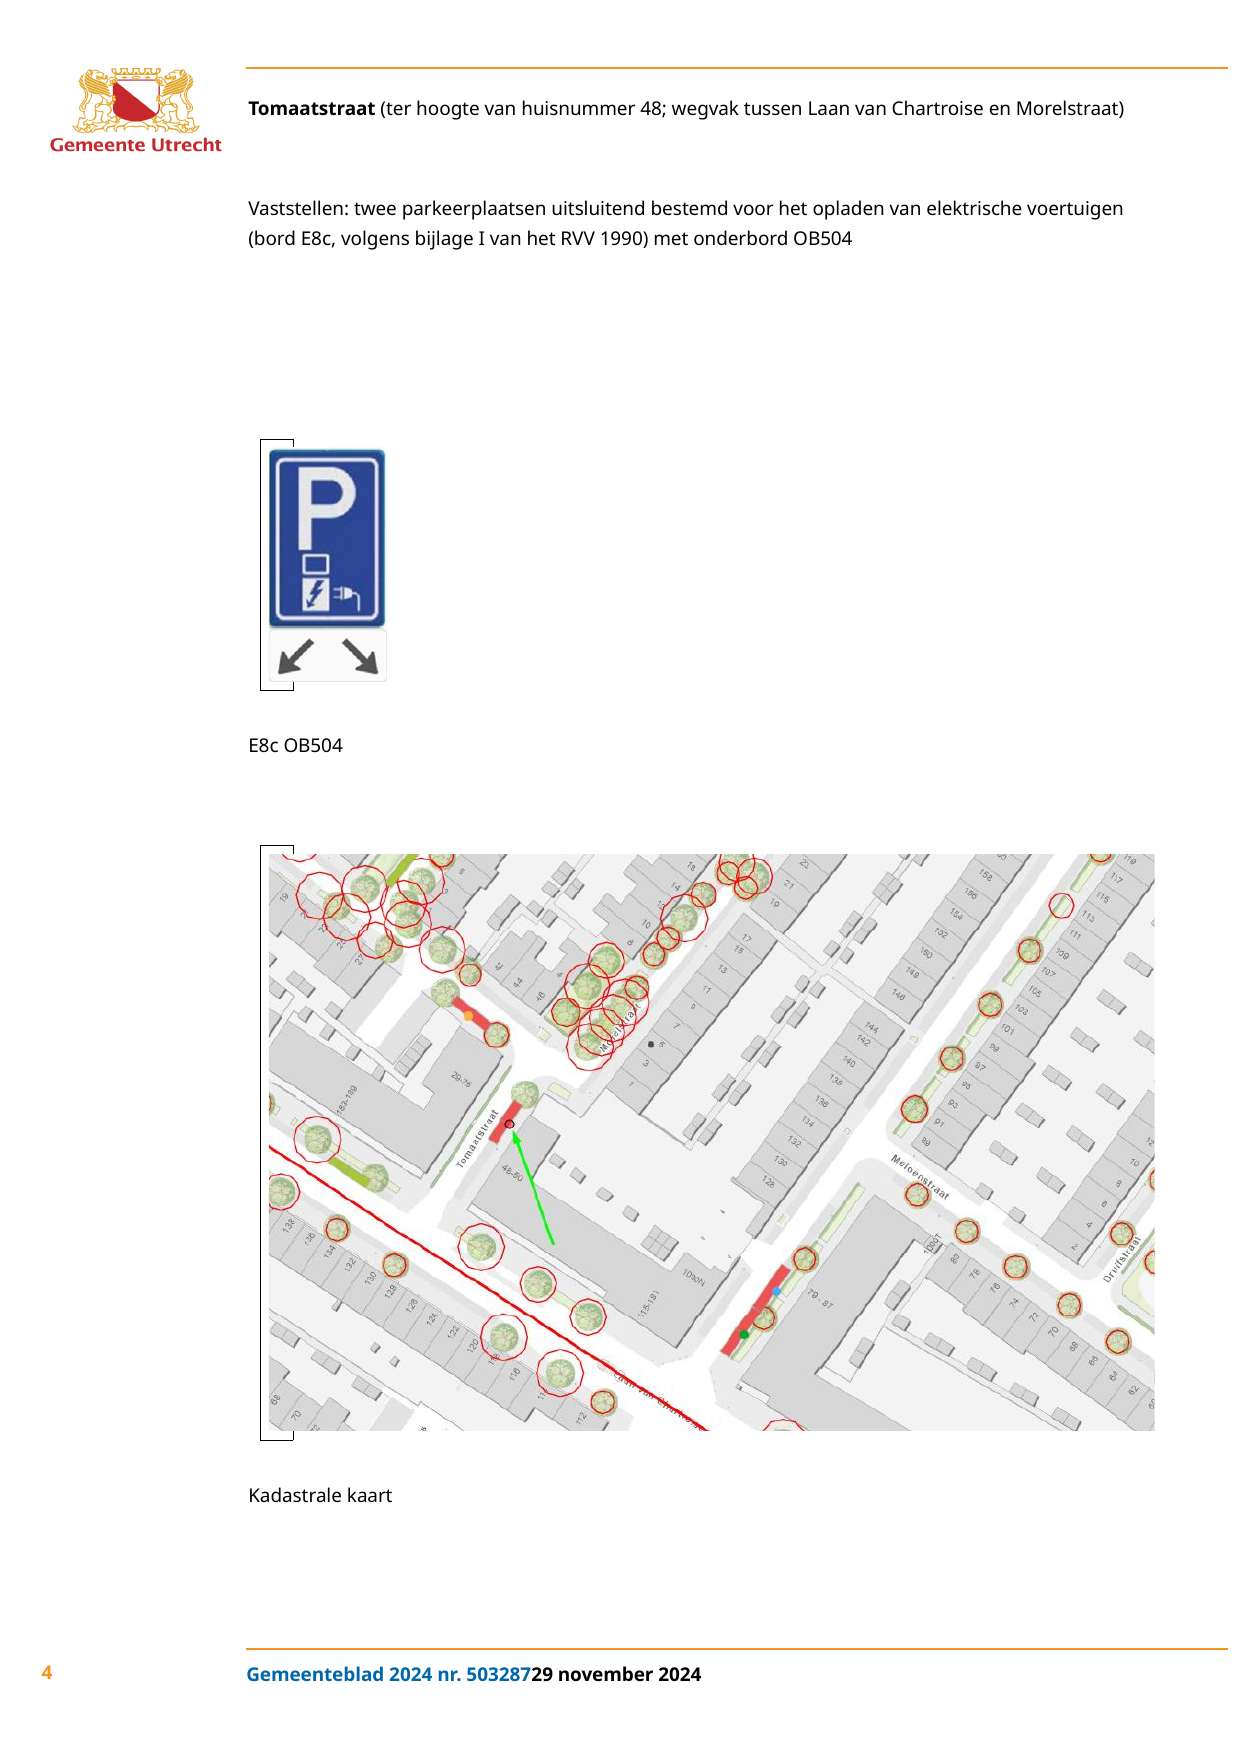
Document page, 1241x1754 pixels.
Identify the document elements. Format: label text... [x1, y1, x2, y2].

picture [41, 47, 231, 172]
text Vaststellen: twee parkeerplaatsen uitsluitend bestemd voor het opladen van elektrische voertuigen (bord E8c, volgens bijlage I van het RVV 1990) met onderbord OB504 [248, 196, 1152, 251]
picture [268, 854, 1155, 1431]
picture [268, 447, 387, 682]
text Kadastrale kaart [248, 1482, 1152, 1508]
text Tomaatstraat (ter hoogte van huisnummer 48; wegvak tussen Laan van Chartroise en Morelstraat) [248, 95, 1152, 121]
text E8c OB504 [248, 733, 1152, 758]
